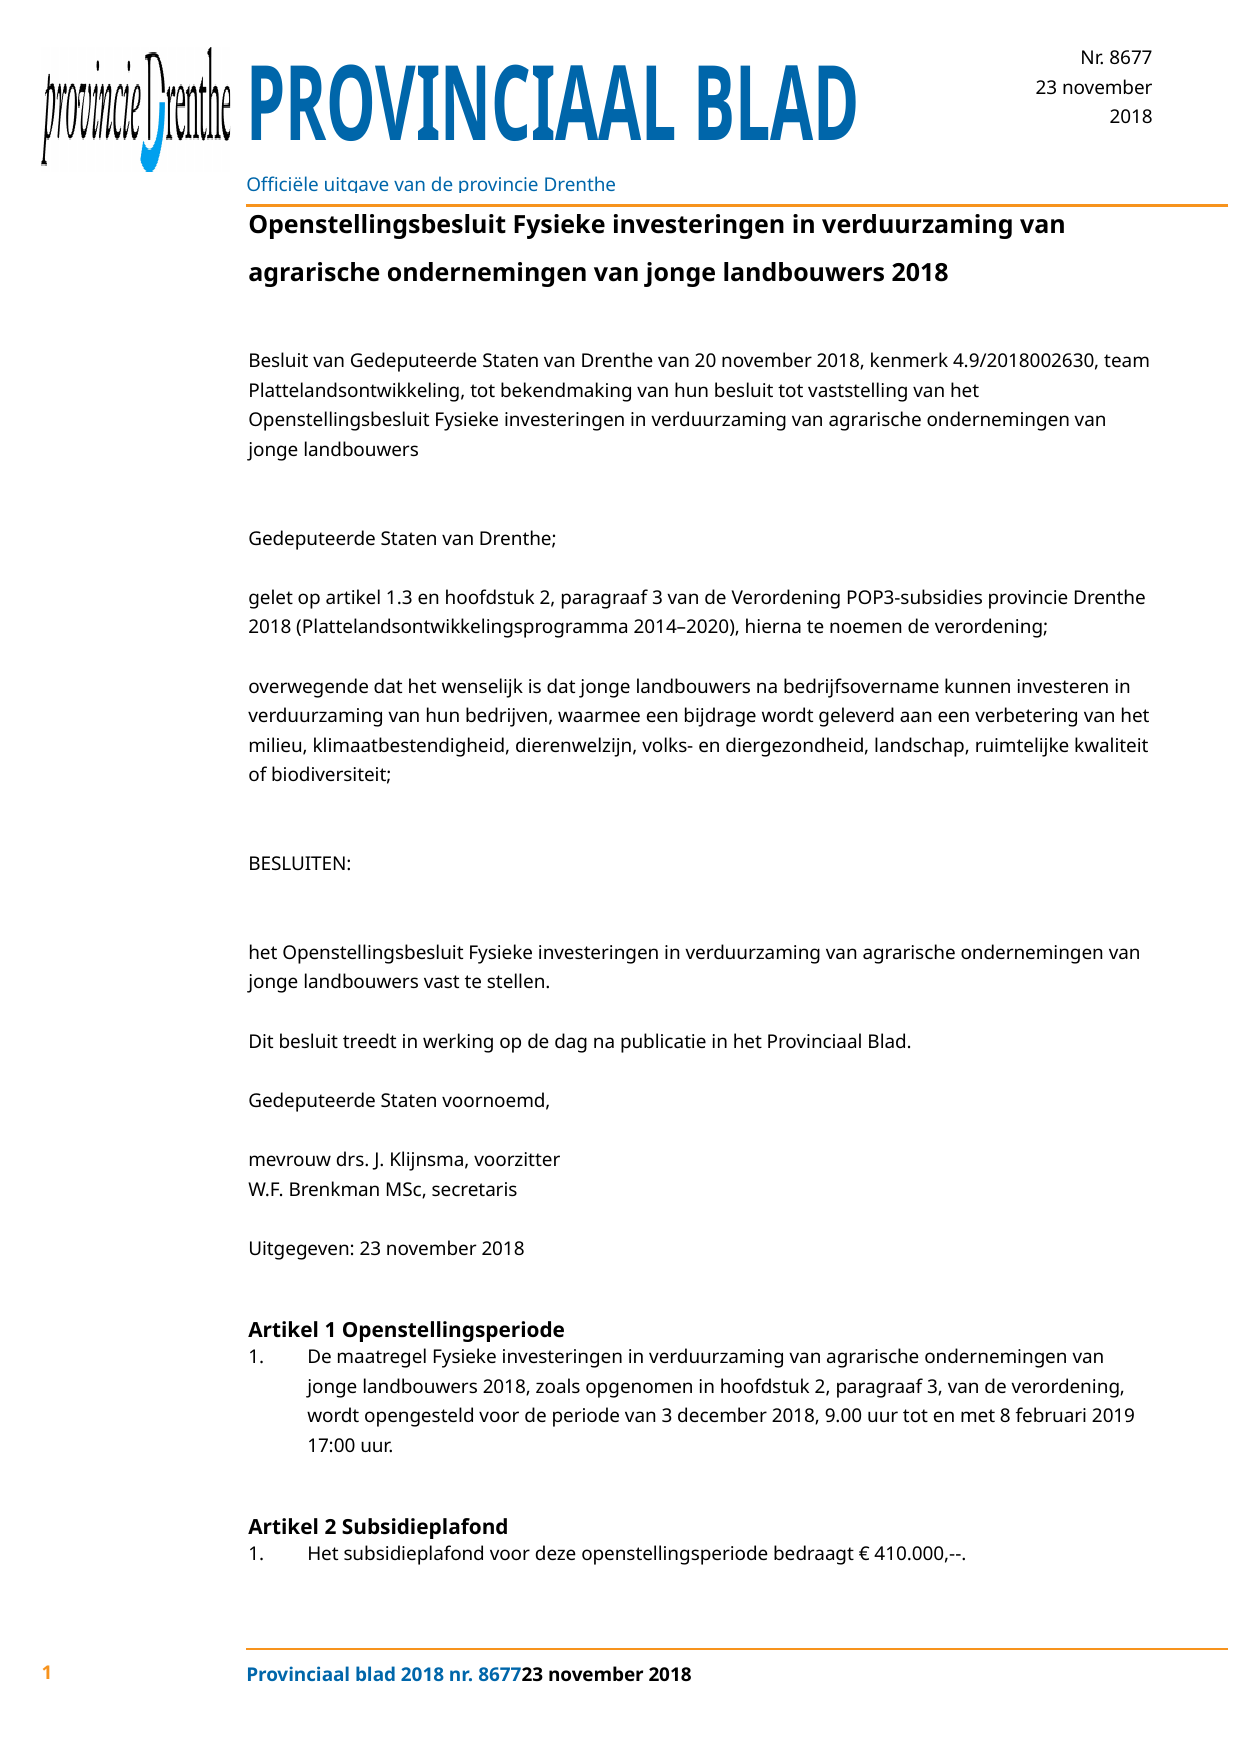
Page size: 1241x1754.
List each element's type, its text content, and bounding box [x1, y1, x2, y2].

list Het subsidieplafond voor deze openstellingsperiode bedraagt € 410.000,--. [248, 1541, 1152, 1566]
text het Openstellingsbesluit Fysieke investeringen in verduurzaming van agrarische ondernemingen van jonge landbouwers vast te stellen. [248, 939, 1152, 994]
text Besluit van Gedeputeerde Staten van Drenthe van 20 november 2018, kenmerk 4.9/2018002630, team Plattelandsontwikkeling, tot bekendmaking van hun besluit tot vaststelling van het Openstellingsbesluit Fysieke investeringen in verduurzaming van agrarische ondernemingen van jonge landbouwers [248, 347, 1152, 462]
text gelet op artikel 1.3 en hoofdstuk 2, paragraaf 3 van de Verordening POP3-subsidies provincie Drenthe 2018 (Plattelandsontwikkelingsprogramma 2014–2020), hierna te noemen de verordening; [248, 584, 1152, 639]
text Artikel 2 Subsidieplafond [248, 1512, 1152, 1541]
list De maatregel Fysieke investeringen in verduurzaming van agrarische ondernemingen van jonge landbouwers 2018, zoals opgenomen in hoofdstuk 2, paragraaf 3, van de verordening, wordt opengesteld voor de periode van 3 december 2018, 9.00 uur tot en met 8 februari 2019 17:00 uur. [248, 1343, 1152, 1458]
picture [41, 47, 231, 172]
text BESLUITEN: [248, 850, 1152, 876]
text Dit besluit treedt in werking op de dag na publicatie in het Provinciaal Blad. [248, 1028, 1152, 1054]
text Artikel 1 Openstellingsperiode [248, 1315, 1152, 1343]
text W.F. Brenkman MSc, secretaris [248, 1176, 1152, 1202]
text overwegende dat het wenselijk is dat jonge landbouwers na bedrijfsovername kunnen investeren in verduurzaming van hun bedrijven, waarmee een bijdrage wordt geleverd aan een verbetering van het milieu, klimaatbestendigheid, dierenwelzijn, volks- en diergezondheid, landschap, ruimtelijke kwaliteit of biodiversiteit; [248, 673, 1152, 787]
text mevrouw drs. J. Klijnsma, voorzitter [248, 1146, 1152, 1172]
text Uitgegeven: 23 november 2018 [248, 1235, 1152, 1261]
text Gedeputeerde Staten van Drenthe; [248, 525, 1152, 551]
text Openstellingsbesluit Fysieke investeringen in verduurzaming van agrarische ondernemingen van jonge landbouwers 2018 [248, 207, 1152, 288]
text Gedeputeerde Staten voornoemd, [248, 1087, 1152, 1113]
